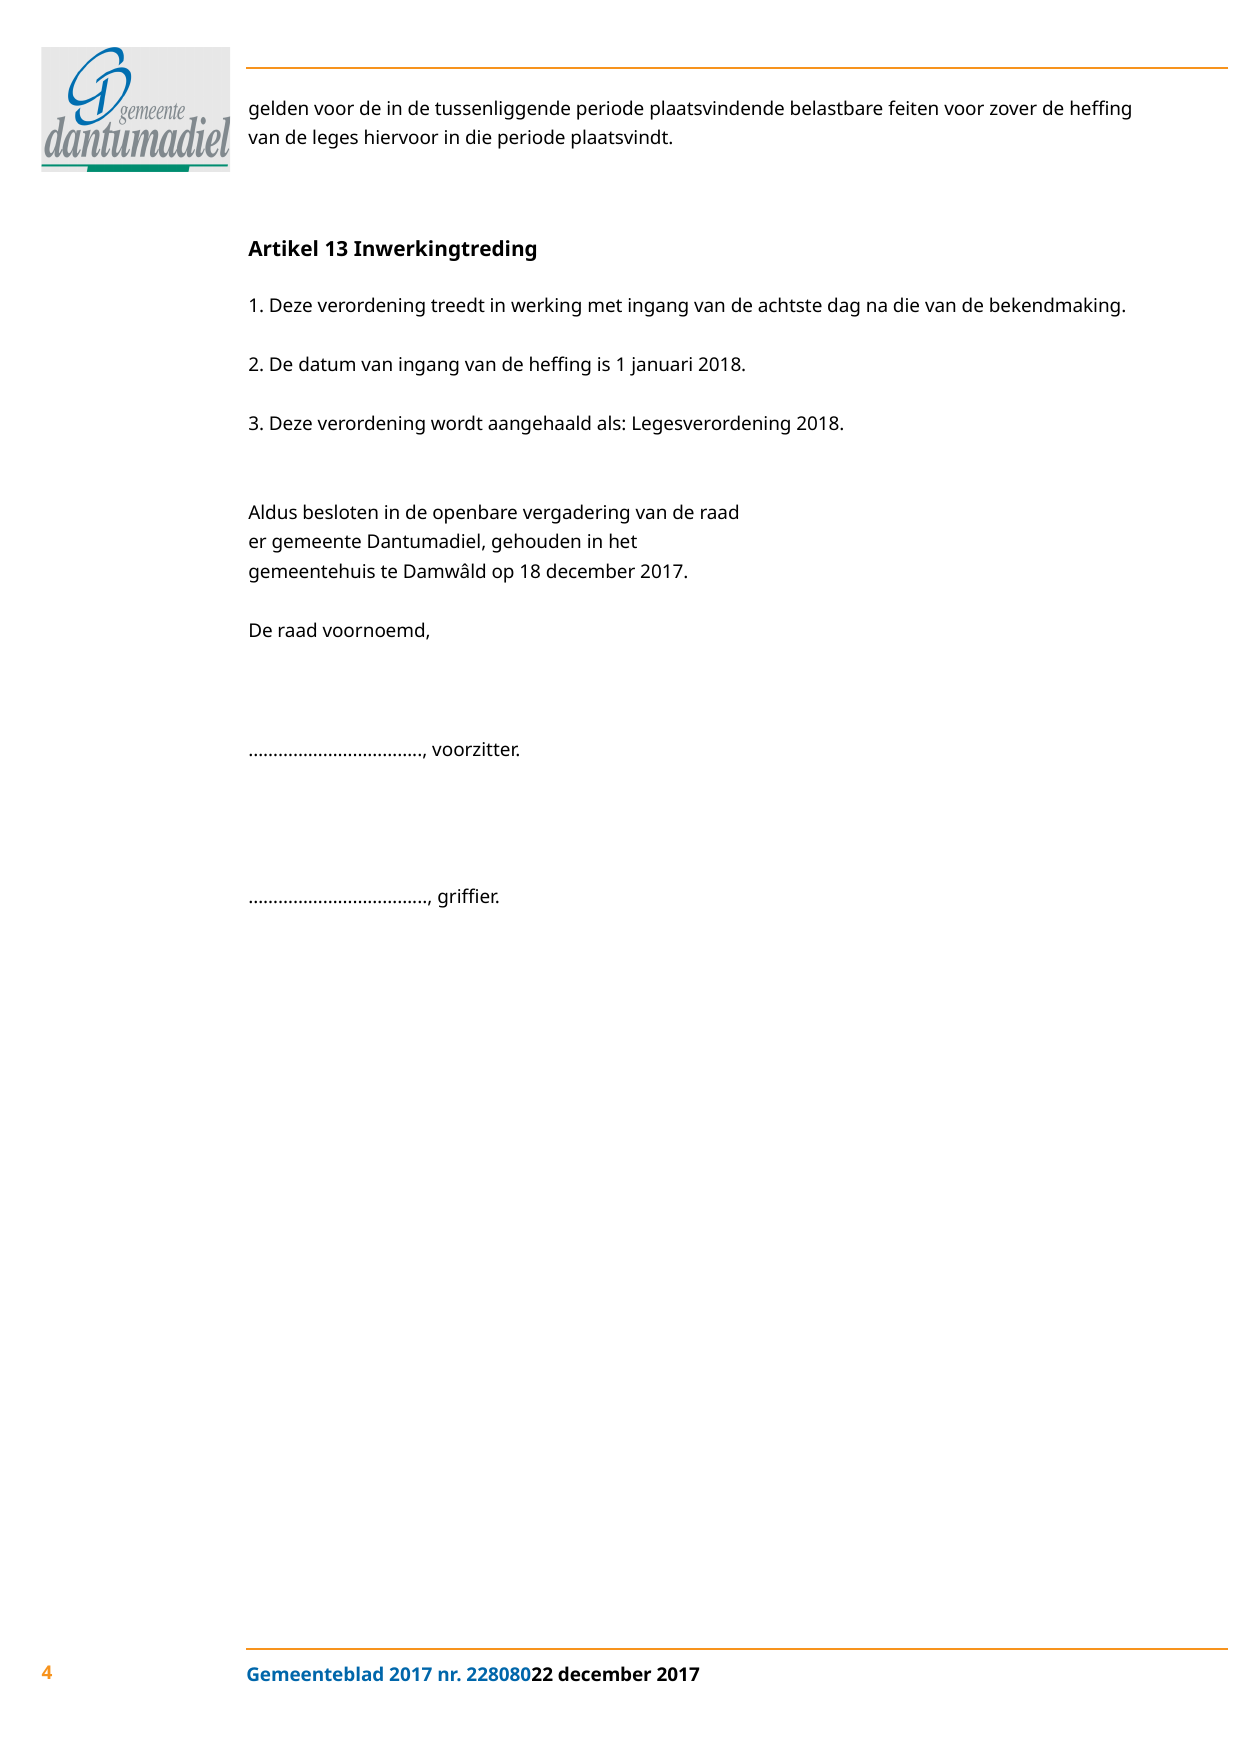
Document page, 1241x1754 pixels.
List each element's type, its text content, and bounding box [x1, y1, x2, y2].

text 2. De datum van ingang van de heffing is 1 januari 2018. [248, 351, 1152, 377]
text 3. Deze verordening wordt aangehaald als: Legesverordening 2018. [248, 410, 1152, 436]
text Artikel 13 Inwerkingtreding [248, 234, 1152, 262]
text 1. Deze verordening treedt in werking met ingang van de achtste dag na die van de bekendmaking. [248, 292, 1152, 318]
text ……………………………..., griffier. [248, 884, 1152, 909]
text gelden voor de in de tussenliggende periode plaatsvindende belastbare feiten voor zover de heffing van de leges hiervoor in die periode plaatsvindt. [248, 95, 1152, 150]
text gemeentehuis te Damwâld op 18 december 2017. [248, 558, 1152, 584]
text De raad voornoemd, [248, 617, 1152, 643]
text Aldus besloten in de openbare vergadering van de raad [248, 499, 1152, 525]
picture [41, 47, 231, 172]
text er gemeente Dantumadiel, gehouden in het [248, 529, 1152, 554]
text …………………………….., voorzitter. [248, 736, 1152, 761]
